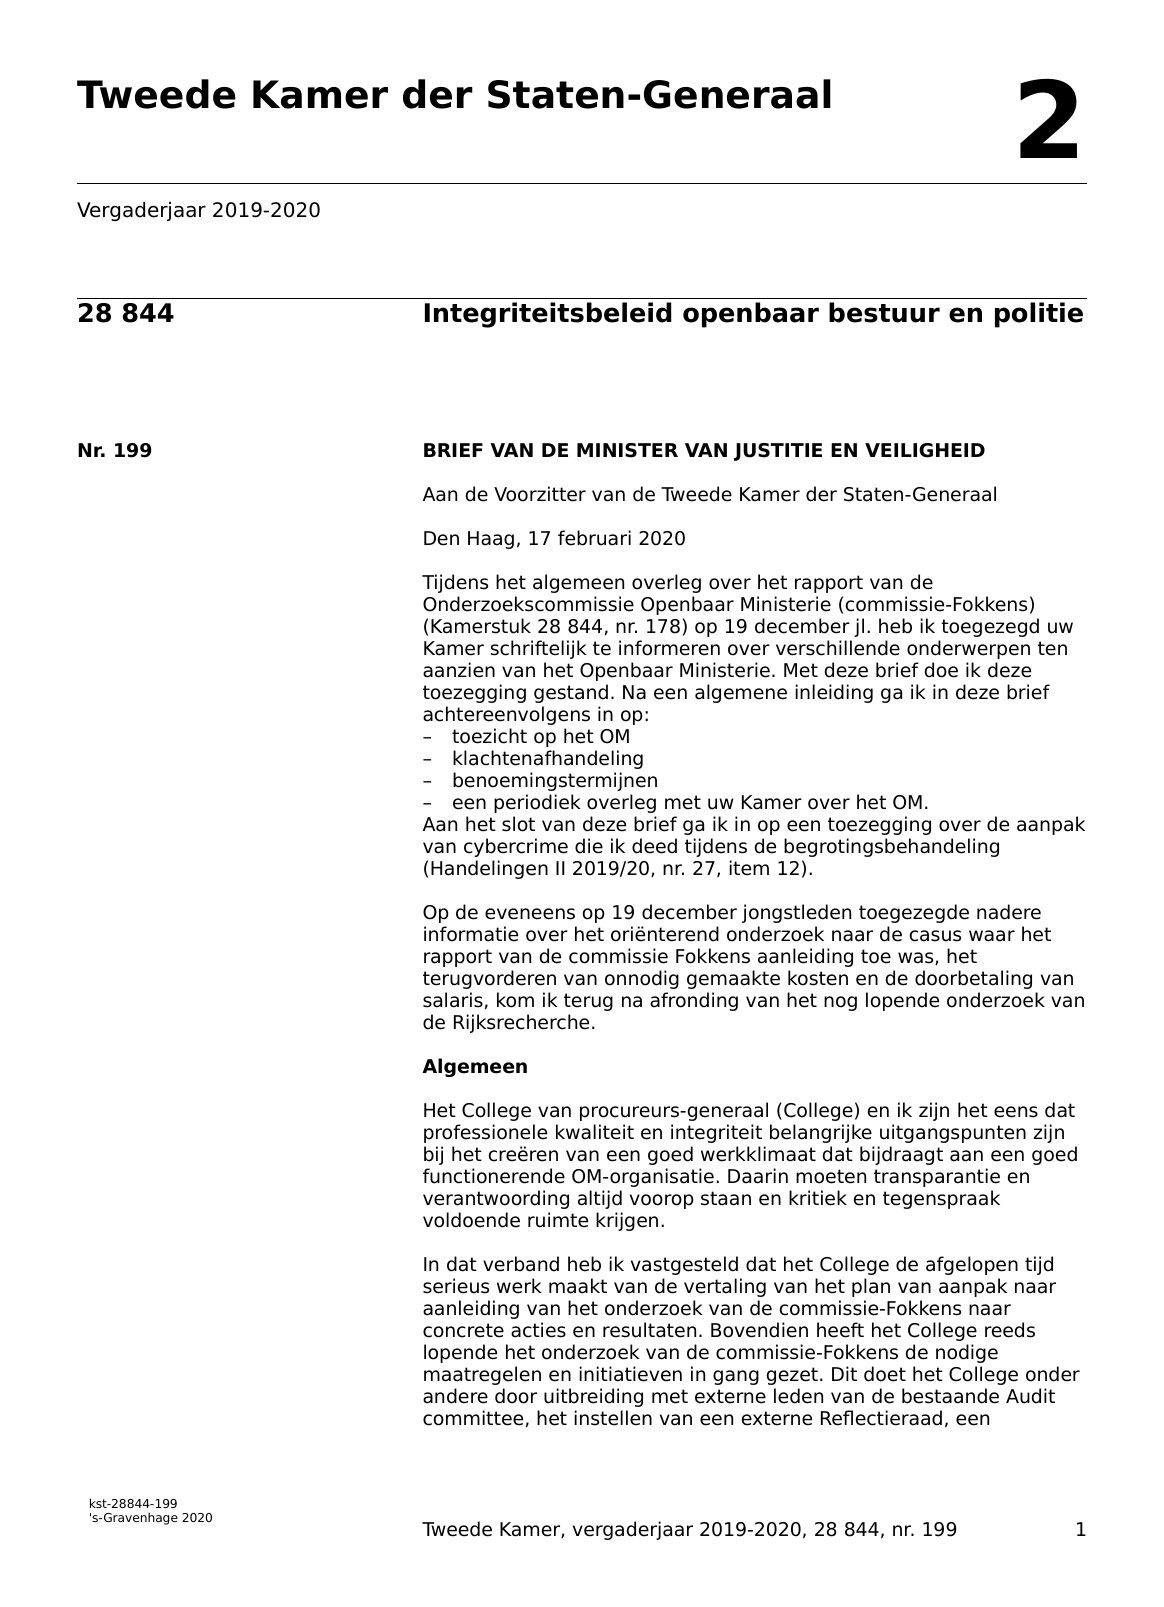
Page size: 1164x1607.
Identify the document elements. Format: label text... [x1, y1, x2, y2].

text Aan het slot van deze brief ga ik in op een toezegging over de aanpak van cybercrime die ik deed tijdens de begrotingsbehandeling (Handelingen II 2019/20, nr. 27, item 12). [422, 814, 1087, 880]
text – toezicht op het OM [422, 726, 1087, 748]
text – benoemingstermijnen [422, 770, 1087, 792]
text kst-28844-199 [88, 1497, 323, 1511]
table_header Tweede Kamer der Staten-Generaal [77, 59, 886, 183]
subtitle Nr. 199 BRIEF VAN DE MINISTER VAN JUSTITIE EN VEILIGHEID [77, 440, 1087, 462]
text Op de eveneens op 19 december jongstleden toegezegde nadere informatie over het oriënterend onderzoek naar de casus waar het rapport van de commissie Fokkens aanleiding toe was, het terugvorderen van onnodig gemaakte kosten en de doorbetaling van salaris, kom ik terug na afronding van het nog lopende onderzoek van de Rijksrecherche. [422, 902, 1087, 1034]
text Tijdens het algemeen overleg over het rapport van de Onderzoekscommissie Openbaar Ministerie (commissie-Fokkens) (Kamerstuk 28 844, nr. 178) op 19 december jl. heb ik toegezegd uw Kamer schriftelijk te informeren over verschillende onderwerpen ten aanzien van het Openbaar Ministerie. Met deze brief doe ik deze toezegging gestand. Na een algemene inleiding ga ik in deze brief achtereenvolgens in op: [422, 572, 1087, 726]
text Aan de Voorzitter van de Tweede Kamer der Staten-Generaal [422, 484, 1087, 506]
text Het College van procureurs-generaal (College) en ik zijn het eens dat professionele kwaliteit en integriteit belangrijke uitgangspunten zijn bij het creëren van een goed werkklimaat dat bijdraagt aan een goed functionerende OM-organisatie. Daarin moeten transparantie en verantwoording altijd voorop staan en kritiek en tegenspraak voldoende ruimte krijgen. [422, 1100, 1087, 1232]
table_cell Vergaderjaar 2019-2020 [77, 184, 1087, 298]
table_header 2 [886, 59, 1087, 183]
subtitle 28 844 Integriteitsbeleid openbaar bestuur en politie [77, 299, 1087, 329]
text – klachtenafhandeling [422, 748, 1087, 770]
text Den Haag, 17 februari 2020 [422, 528, 1087, 550]
text 's-Gravenhage 2020 [88, 1511, 323, 1525]
text In dat verband heb ik vastgesteld dat het College de afgelopen tijd serieus werk maakt van de vertaling van het plan van aanpak naar aanleiding van het onderzoek van de commissie-Fokkens naar concrete acties en resultaten. Bovendien heeft het College reeds lopende het onderzoek van de commissie-Fokkens de nodige maatregelen en initiatieven in gang gezet. Dit doet het College onder andere door uitbreiding met externe leden van de bestaande Audit committee, het instellen van een externe Reflectieraad, een [422, 1254, 1087, 1430]
text – een periodiek overleg met uw Kamer over het OM. [422, 792, 1087, 814]
subtitle Algemeen [422, 1056, 1087, 1078]
